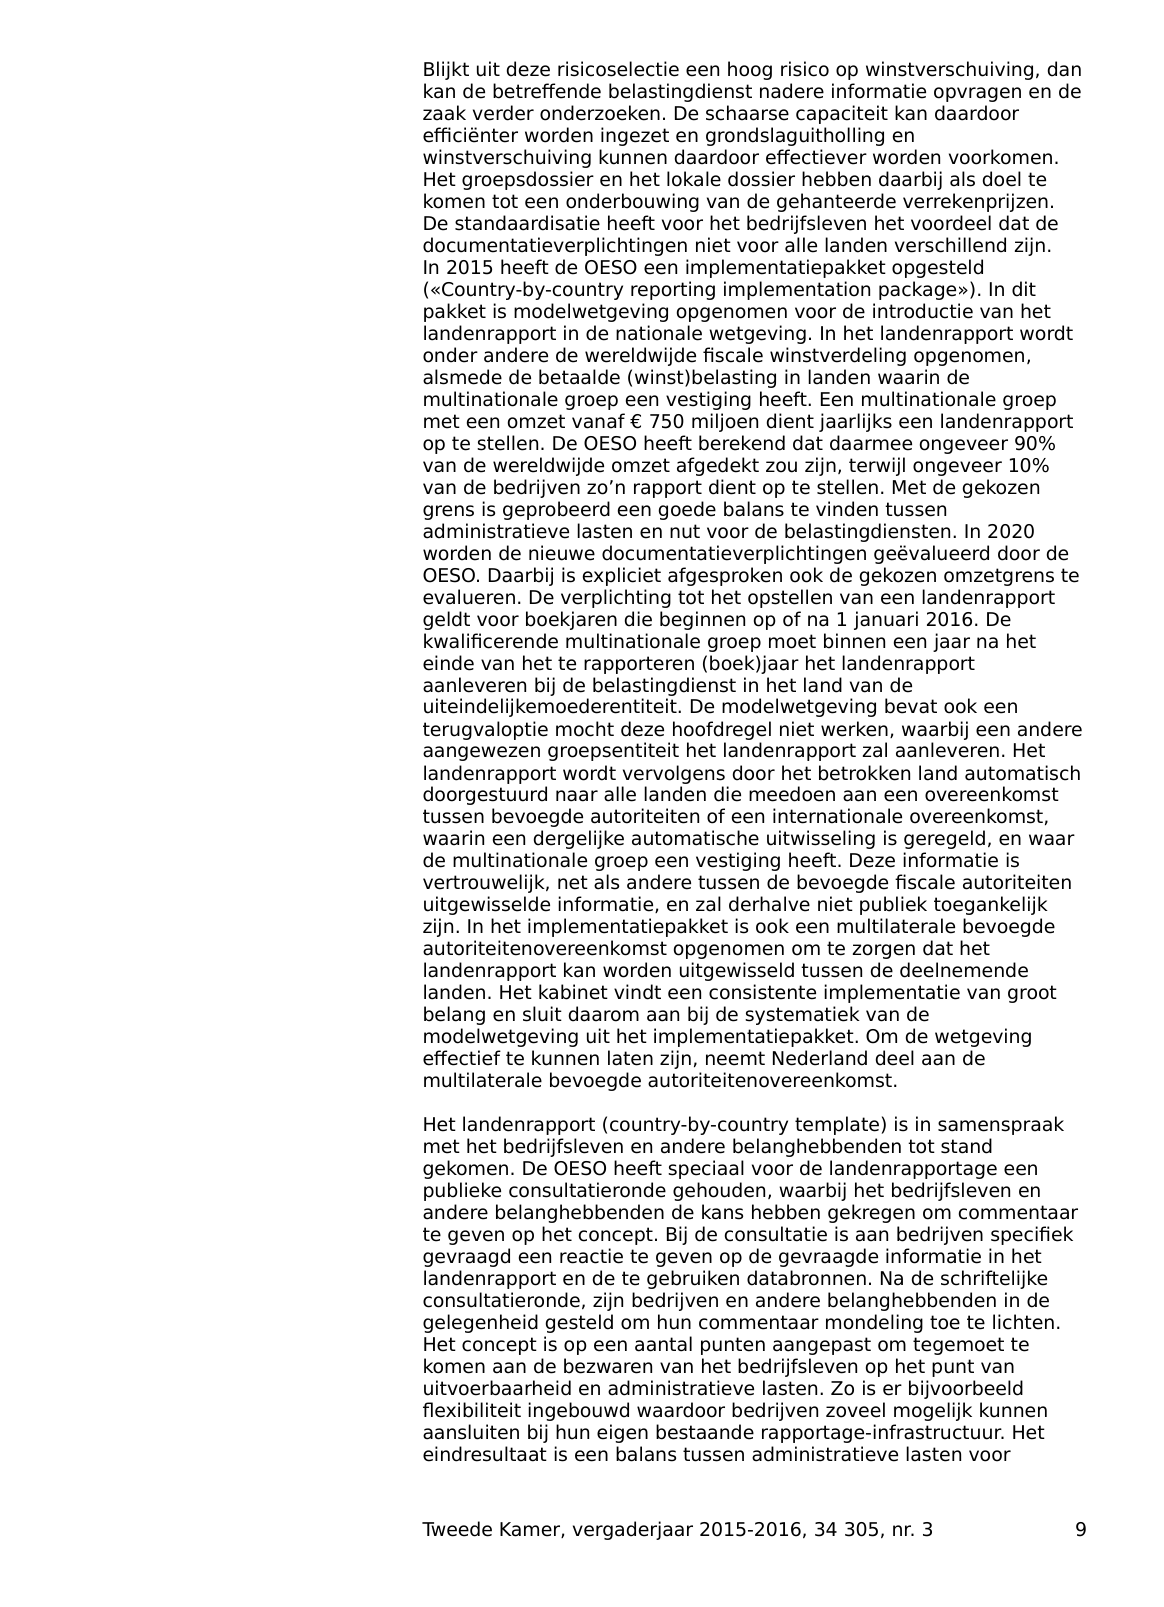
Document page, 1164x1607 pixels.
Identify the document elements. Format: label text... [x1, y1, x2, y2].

text Blijkt uit deze risicoselectie een hoog risico op winstverschuiving, dan kan de betreffende belastingdienst nadere informatie opvragen en de zaak verder onderzoeken. De schaarse capaciteit kan daardoor efficiënter worden ingezet en grondslaguitholling en winstverschuiving kunnen daardoor effectiever worden voorkomen. Het groepsdossier en het lokale dossier hebben daarbij als doel te komen tot een onderbouwing van de gehanteerde verrekenprijzen. De standaardisatie heeft voor het bedrijfsleven het voordeel dat de documentatieverplichtingen niet voor alle landen verschillend zijn. [422, 59, 1087, 257]
text Het landenrapport (country-by-country template) is in samenspraak met het bedrijfsleven en andere belanghebbenden tot stand gekomen. De OESO heeft speciaal voor de landenrapportage een publieke consultatieronde gehouden, waarbij het bedrijfsleven en andere belanghebbenden de kans hebben gekregen om commentaar te geven op het concept. Bij de consultatie is aan bedrijven specifiek gevraagd een reactie te geven op de gevraagde informatie in het landenrapport en de te gebruiken databronnen. Na de schriftelijke consultatieronde, zijn bedrijven en andere belanghebbenden in de gelegenheid gesteld om hun commentaar mondeling toe te lichten. Het concept is op een aantal punten aangepast om tegemoet te komen aan de bezwaren van het bedrijfsleven op het punt van uitvoerbaarheid en administratieve lasten. Zo is er bijvoorbeeld flexibiliteit ingebouwd waardoor bedrijven zoveel mogelijk kunnen aansluiten bij hun eigen bestaande rapportage-infrastructuur. Het eindresultaat is een balans tussen administratieve lasten voor [422, 1114, 1087, 1466]
text In 2015 heeft de OESO een implementatiepakket opgesteld («Country-by-country reporting implementation package»). In dit pakket is modelwetgeving opgenomen voor de introductie van het landenrapport in de nationale wetgeving. In het landenrapport wordt onder andere de wereldwijde fiscale winstverdeling opgenomen, alsmede de betaalde (winst)belasting in landen waarin de multinationale groep een vestiging heeft. Een multinationale groep met een omzet vanaf € 750 miljoen dient jaarlijks een landenrapport op te stellen. De OESO heeft berekend dat daarmee ongeveer 90% van de wereldwijde omzet afgedekt zou zijn, terwijl ongeveer 10% van de bedrijven zo’n rapport dient op te stellen. Met de gekozen grens is geprobeerd een goede balans te vinden tussen administratieve lasten en nut voor de belastingdiensten. In 2020 worden de nieuwe documentatieverplichtingen geëvalueerd door de OESO. Daarbij is expliciet afgesproken ook de gekozen omzetgrens te evalueren. De verplichting tot het opstellen van een landenrapport geldt voor boekjaren die beginnen op of na 1 januari 2016. De kwalificerende multinationale groep moet binnen een jaar na het einde van het te rapporteren (boek)jaar het landenrapport aanleveren bij de belastingdienst in het land van de uiteindelijkemoederentiteit. De modelwetgeving bevat ook een terugvaloptie mocht deze hoofdregel niet werken, waarbij een andere aangewezen groepsentiteit het landenrapport zal aanleveren. Het landenrapport wordt vervolgens door het betrokken land automatisch doorgestuurd naar alle landen die meedoen aan een overeenkomst tussen bevoegde autoriteiten of een internationale overeenkomst, waarin een dergelijke automatische uitwisseling is geregeld, en waar de multinationale groep een vestiging heeft. Deze informatie is vertrouwelijk, net als andere tussen de bevoegde fiscale autoriteiten uitgewisselde informatie, en zal derhalve niet publiek toegankelijk zijn. In het implementatiepakket is ook een multilaterale bevoegde autoriteitenovereenkomst opgenomen om te zorgen dat het landenrapport kan worden uitgewisseld tussen de deelnemende landen. Het kabinet vindt een consistente implementatie van groot belang en sluit daarom aan bij de systematiek van de modelwetgeving uit het implementatiepakket. Om de wetgeving effectief te kunnen laten zijn, neemt Nederland deel aan de multilaterale bevoegde autoriteitenovereenkomst. [422, 257, 1087, 1092]
